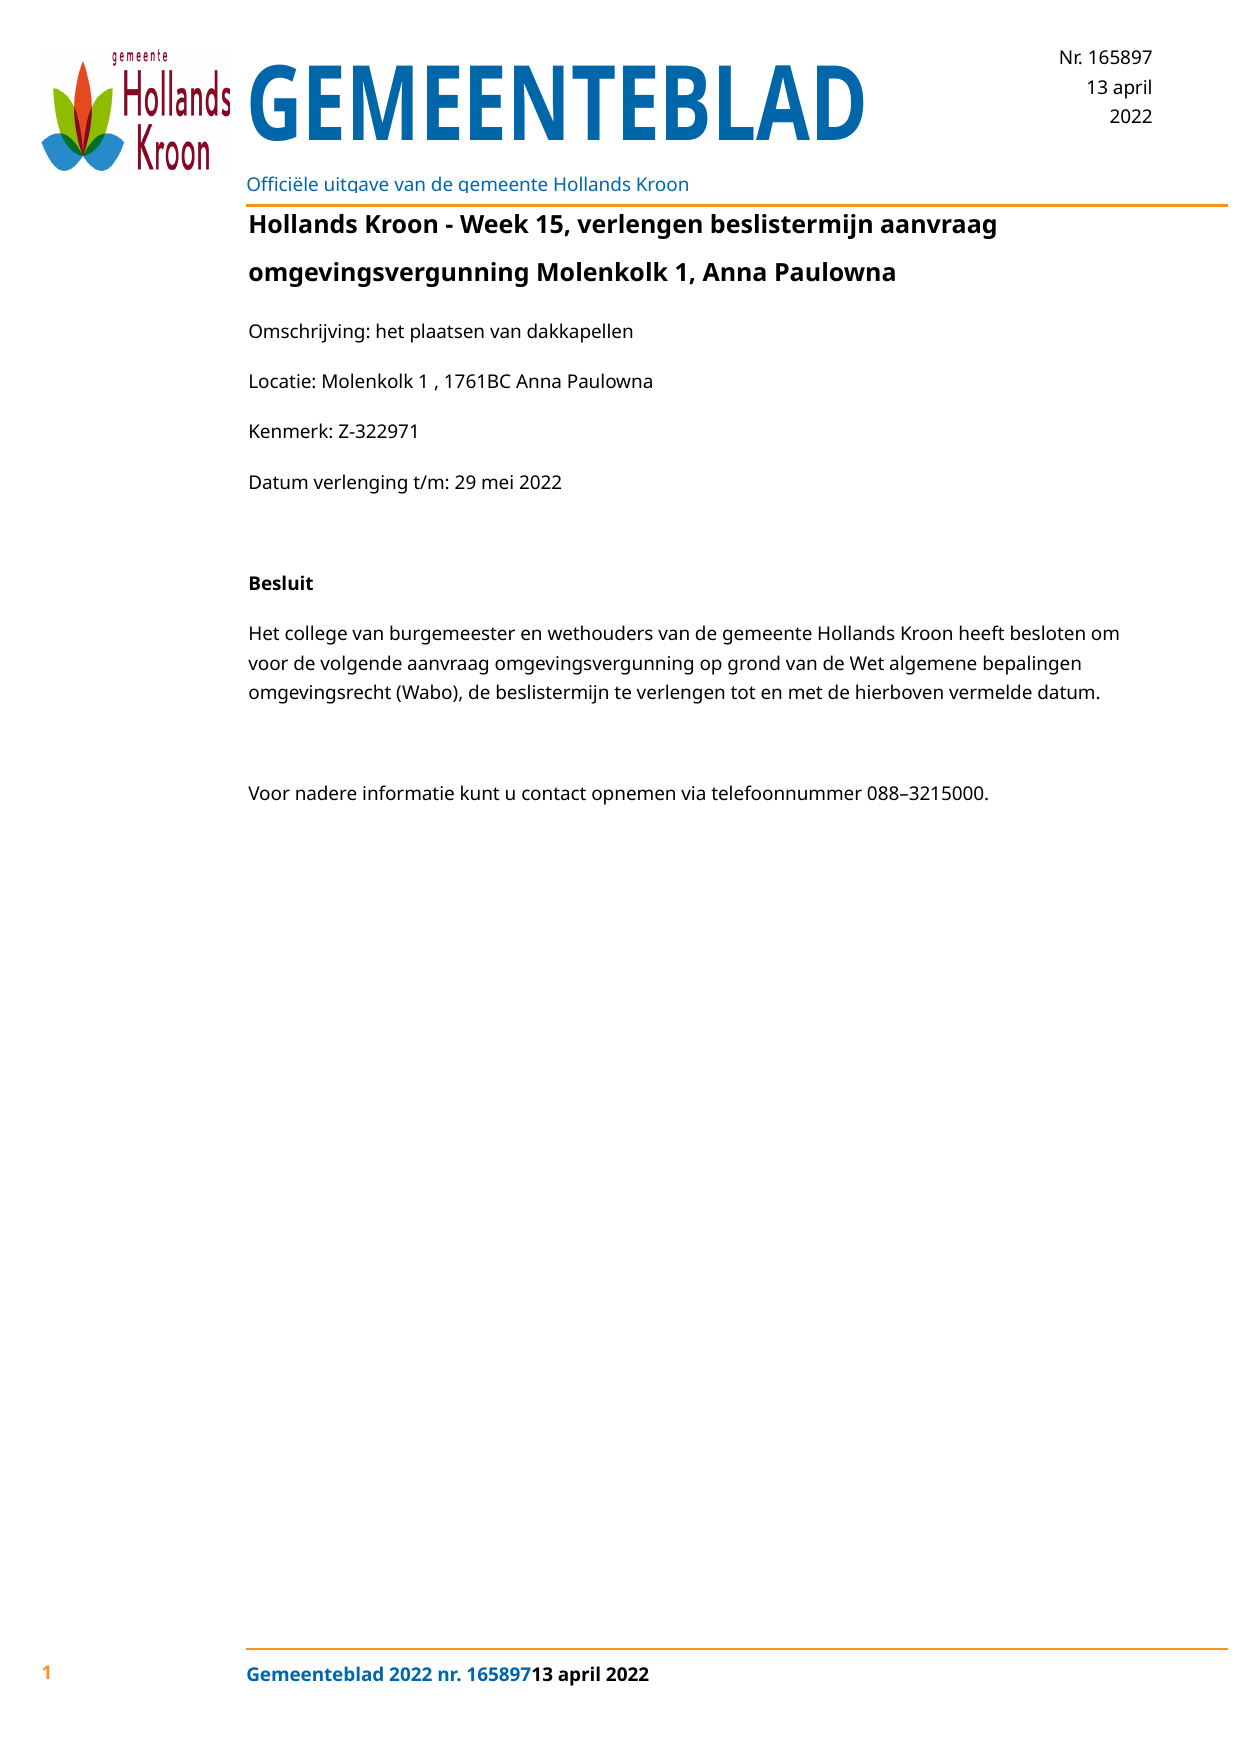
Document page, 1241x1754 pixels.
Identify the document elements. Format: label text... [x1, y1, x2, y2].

text Datum verlenging t/m: 29 mei 2022 [248, 469, 1152, 495]
text Hollands Kroon - Week 15, verlengen beslistermijn aanvraag omgevingsvergunning Molenkolk 1, Anna Paulowna [248, 207, 1152, 288]
text Omschrijving: het plaatsen van dakkapellen [248, 318, 1152, 344]
picture [41, 47, 231, 172]
text Locatie: Molenkolk 1 , 1761BC Anna Paulowna [248, 368, 1152, 394]
text Voor nadere informatie kunt u contact opnemen via telefoonnummer 088–3215000. [248, 780, 1152, 806]
text Kenmerk: Z-322971 [248, 419, 1152, 444]
text Het college van burgemeester en wethouders van de gemeente Hollands Kroon heeft besloten om voor de volgende aanvraag omgevingsvergunning op grond van de Wet algemene bepalingen omgevingsrecht (Wabo), de beslistermijn te verlengen tot en met de hierboven vermelde datum. [248, 620, 1152, 705]
text Besluit [248, 570, 1152, 596]
